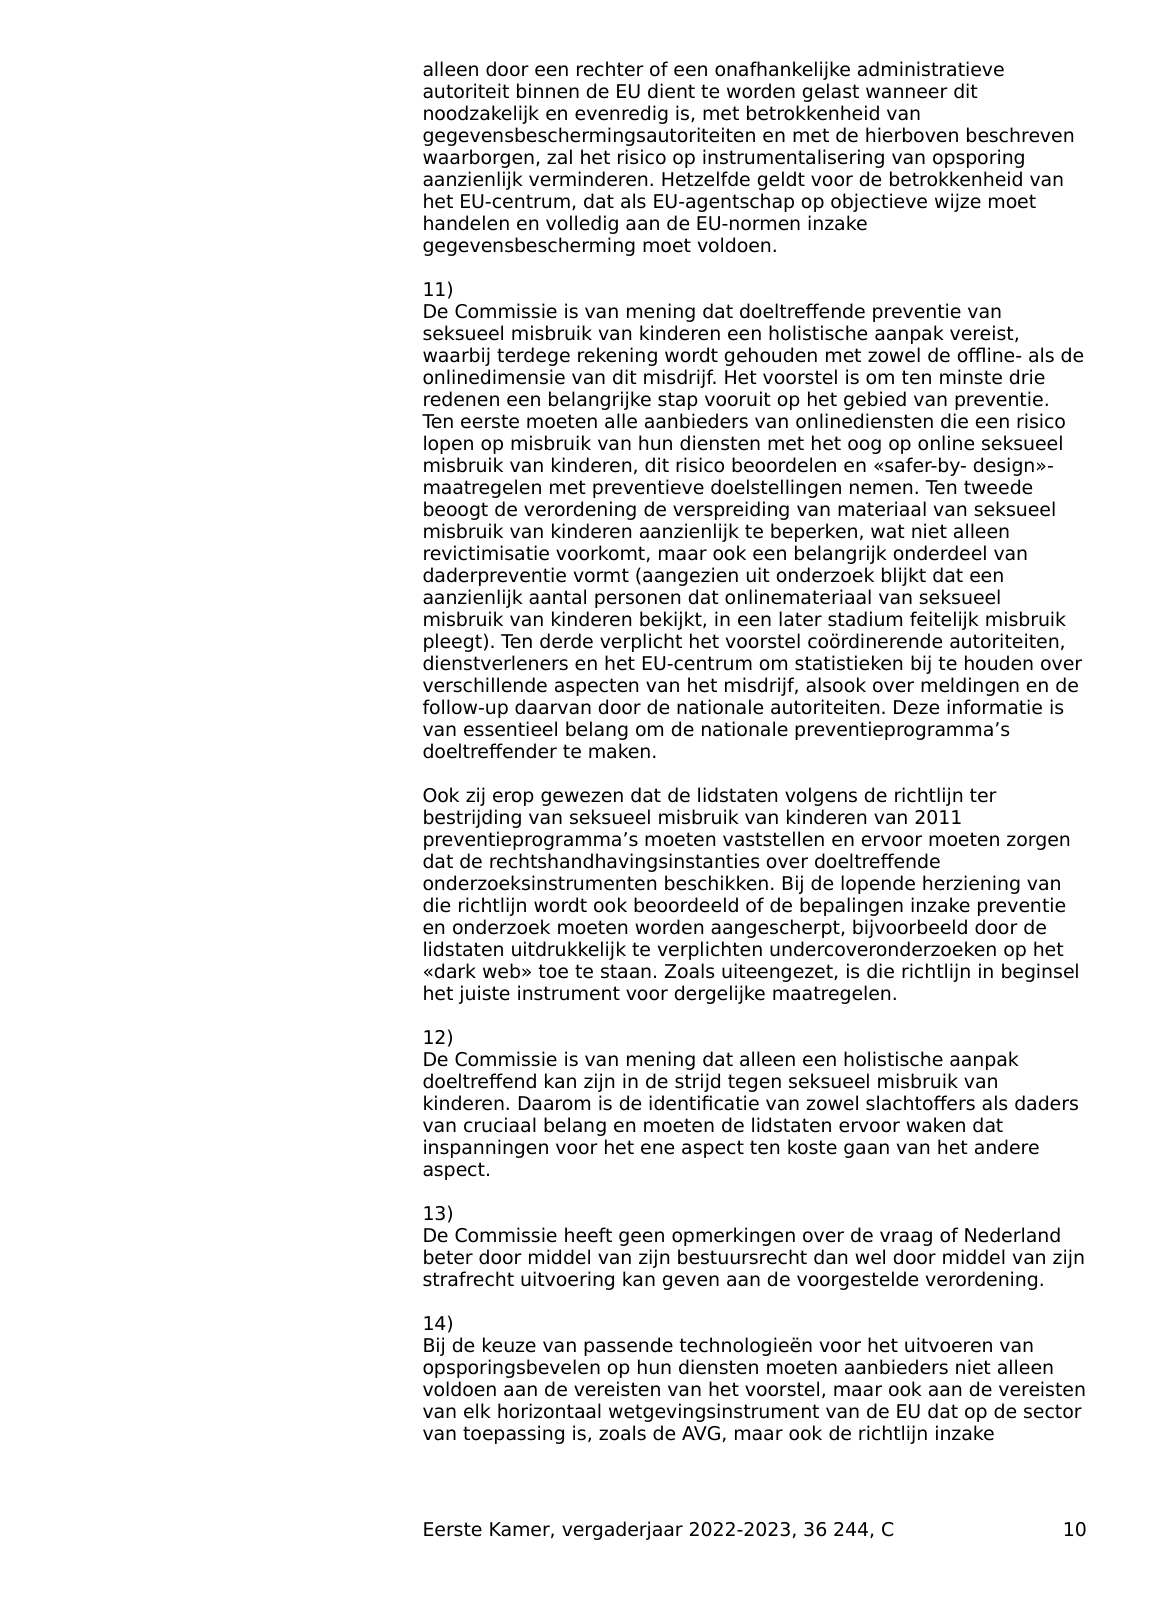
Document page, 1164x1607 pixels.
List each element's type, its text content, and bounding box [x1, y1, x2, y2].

text De Commissie heeft geen opmerkingen over de vraag of Nederland beter door middel van zijn bestuursrecht dan wel door middel van zijn strafrecht uitvoering kan geven aan de voorgestelde verordening. [422, 1225, 1087, 1291]
text Bij de keuze van passende technologieën voor het uitvoeren van opsporingsbevelen op hun diensten moeten aanbieders niet alleen voldoen aan de vereisten van het voorstel, maar ook aan de vereisten van elk horizontaal wetgevingsinstrument van de EU dat op de sector van toepassing is, zoals de AVG, maar ook de richtlijn inzake [422, 1335, 1087, 1445]
text Ook zij erop gewezen dat de lidstaten volgens de richtlijn ter bestrijding van seksueel misbruik van kinderen van 2011 preventieprogramma’s moeten vaststellen en ervoor moeten zorgen dat de rechtshandhavingsinstanties over doeltreffende onderzoeksinstrumenten beschikken. Bij de lopende herziening van die richtlijn wordt ook beoordeeld of de bepalingen inzake preventie en onderzoek moeten worden aangescherpt, bijvoorbeeld door de lidstaten uitdrukkelijk te verplichten undercoveronderzoeken op het «dark web» toe te staan. Zoals uiteengezet, is die richtlijn in beginsel het juiste instrument voor dergelijke maatregelen. [422, 785, 1087, 1004]
text 14) [422, 1313, 1087, 1335]
text De Commissie is van mening dat alleen een holistische aanpak doeltreffend kan zijn in de strijd tegen seksueel misbruik van kinderen. Daarom is de identificatie van zowel slachtoffers als daders van cruciaal belang en moeten de lidstaten ervoor waken dat inspanningen voor het ene aspect ten koste gaan van het andere aspect. [422, 1049, 1087, 1181]
text 13) [422, 1203, 1087, 1225]
text De Commissie is van mening dat doeltreffende preventie van seksueel misbruik van kinderen een holistische aanpak vereist, waarbij terdege rekening wordt gehouden met zowel de offline- als de onlinedimensie van dit misdrijf. Het voorstel is om ten minste drie redenen een belangrijke stap vooruit op het gebied van preventie. Ten eerste moeten alle aanbieders van onlinediensten die een risico lopen op misbruik van hun diensten met het oog op online seksueel misbruik van kinderen, dit risico beoordelen en «safer-by- design»-maatregelen met preventieve doelstellingen nemen. Ten tweede beoogt de verordening de verspreiding van materiaal van seksueel misbruik van kinderen aanzienlijk te beperken, wat niet alleen revictimisatie voorkomt, maar ook een belangrijk onderdeel van daderpreventie vormt (aangezien uit onderzoek blijkt dat een aanzienlijk aantal personen dat onlinemateriaal van seksueel misbruik van kinderen bekijkt, in een later stadium feitelijk misbruik pleegt). Ten derde verplicht het voorstel coördinerende autoriteiten, dienstverleners en het EU-centrum om statistieken bij te houden over verschillende aspecten van het misdrijf, alsook over meldingen en de follow-up daarvan door de nationale autoriteiten. Deze informatie is van essentieel belang om de nationale preventieprogramma’s doeltreffender te maken. [422, 301, 1087, 763]
text 11) [422, 279, 1087, 301]
text 12) [422, 1027, 1087, 1049]
text alleen door een rechter of een onafhankelijke administratieve autoriteit binnen de EU dient te worden gelast wanneer dit noodzakelijk en evenredig is, met betrokkenheid van gegevensbeschermingsautoriteiten en met de hierboven beschreven waarborgen, zal het risico op instrumentalisering van opsporing aanzienlijk verminderen. Hetzelfde geldt voor de betrokkenheid van het EU-centrum, dat als EU-agentschap op objectieve wijze moet handelen en volledig aan de EU-normen inzake gegevensbescherming moet voldoen. [422, 59, 1087, 257]
